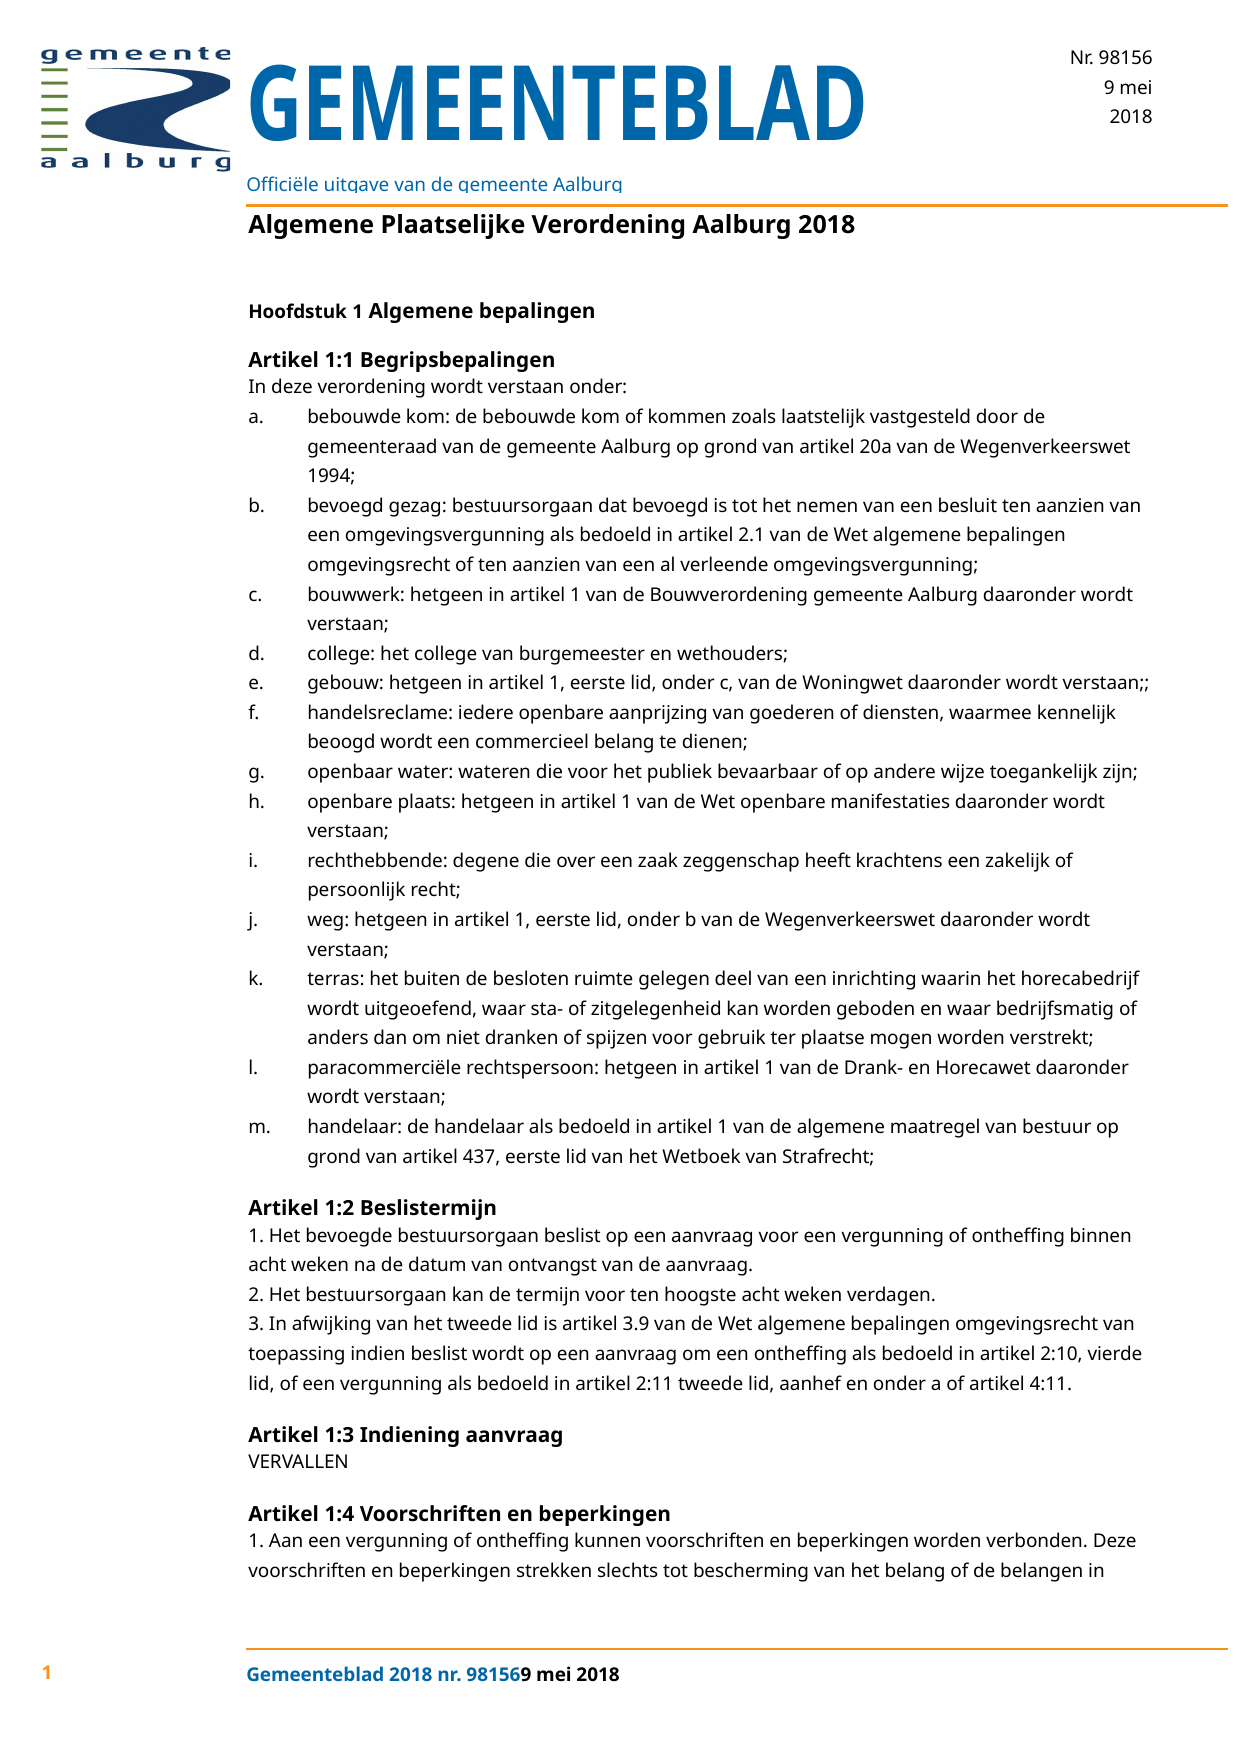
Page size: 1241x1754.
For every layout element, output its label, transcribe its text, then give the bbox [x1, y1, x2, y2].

list college: het college van burgemeester en wethouders; [248, 640, 1152, 666]
text Artikel 1:1 Begripsbepalingen [248, 345, 1152, 374]
text 3. In afwijking van het tweede lid is artikel 3.9 van de Wet algemene bepalingen omgevingsrecht van toepassing indien beslist wordt op een aanvraag om een ontheffing als bedoeld in artikel 2:10, vierde lid, of een vergunning als bedoeld in artikel 2:11 tweede lid, aanhef en onder a of artikel 4:11. [248, 1311, 1152, 1395]
text Artikel 1:3 Indiening aanvraag [248, 1420, 1152, 1448]
list weg: hetgeen in artikel 1, eerste lid, onder b van de Wegenverkeerswet daaronder wordt verstaan; [248, 906, 1152, 962]
list rechthebbende: degene die over een zaak zeggenschap heeft krachtens een zakelijk of persoonlijk recht; [248, 847, 1152, 902]
text 1. Aan een vergunning of ontheffing kunnen voorschriften en beperkingen worden verbonden. Deze voorschriften en beperkingen strekken slechts tot bescherming van het belang of de belangen in [248, 1527, 1152, 1583]
list handelsreclame: iedere openbare aanprijzing van goederen of diensten, waarmee kennelijk beoogd wordt een commercieel belang te dienen; [248, 699, 1152, 754]
list terras: het buiten de besloten ruimte gelegen deel van een inrichting waarin het horecabedrijf wordt uitgeoefend, waar sta- of zitgelegenheid kan worden geboden en waar bedrijfsmatig of anders dan om niet dranken of spijzen voor gebruik ter plaatse mogen worden verstrekt; [248, 965, 1152, 1050]
picture [41, 47, 231, 172]
list handelaar: de handelaar als bedoeld in artikel 1 van de algemene maatregel van bestuur op grond van artikel 437, eerste lid van het Wetboek van Strafrecht; [248, 1113, 1152, 1169]
text Artikel 1:4 Voorschriften en beperkingen [248, 1499, 1152, 1527]
list paracommerciële rechtspersoon: hetgeen in artikel 1 van de Drank- en Horecawet daaronder wordt verstaan; [248, 1054, 1152, 1109]
text 1. Het bevoegde bestuursorgaan beslist op een aanvraag voor een vergunning of ontheffing binnen acht weken na de datum van ontvangst van de aanvraag. [248, 1222, 1152, 1277]
list openbaar water: wateren die voor het publiek bevaarbaar of op andere wijze toegankelijk zijn; [248, 758, 1152, 784]
list openbare plaats: hetgeen in artikel 1 van de Wet openbare manifestaties daaronder wordt verstaan; [248, 788, 1152, 843]
list bouwwerk: hetgeen in artikel 1 van de Bouwverordening gemeente Aalburg daaronder wordt verstaan; [248, 581, 1152, 636]
text Artikel 1:2 Beslistermijn [248, 1193, 1152, 1222]
text 2. Het bestuursorgaan kan de termijn voor ten hoogste acht weken verdagen. [248, 1281, 1152, 1307]
list bebouwde kom: de bebouwde kom of kommen zoals laatstelijk vastgesteld door de gemeenteraad van de gemeente Aalburg op grond van artikel 20a van de Wegenverkeerswet 1994; [248, 403, 1152, 488]
list gebouw: hetgeen in artikel 1, eerste lid, onder c, van de Woningwet daaronder wordt verstaan;; [248, 669, 1152, 695]
text Algemene Plaatselijke Verordening Aalburg 2018 [248, 207, 1152, 241]
text VERVALLEN [248, 1448, 1152, 1474]
list bevoegd gezag: bestuursorgaan dat bevoegd is tot het nemen van een besluit ten aanzien van een omgevingsvergunning als bedoeld in artikel 2.1 van de Wet algemene bepalingen omgevingsrecht of ten aanzien van een al verleende omgevingsvergunning; [248, 492, 1152, 577]
text Hoofdstuk 1 Algemene bepalingen [248, 296, 1152, 324]
text In deze verordening wordt verstaan onder: [248, 374, 1152, 399]
